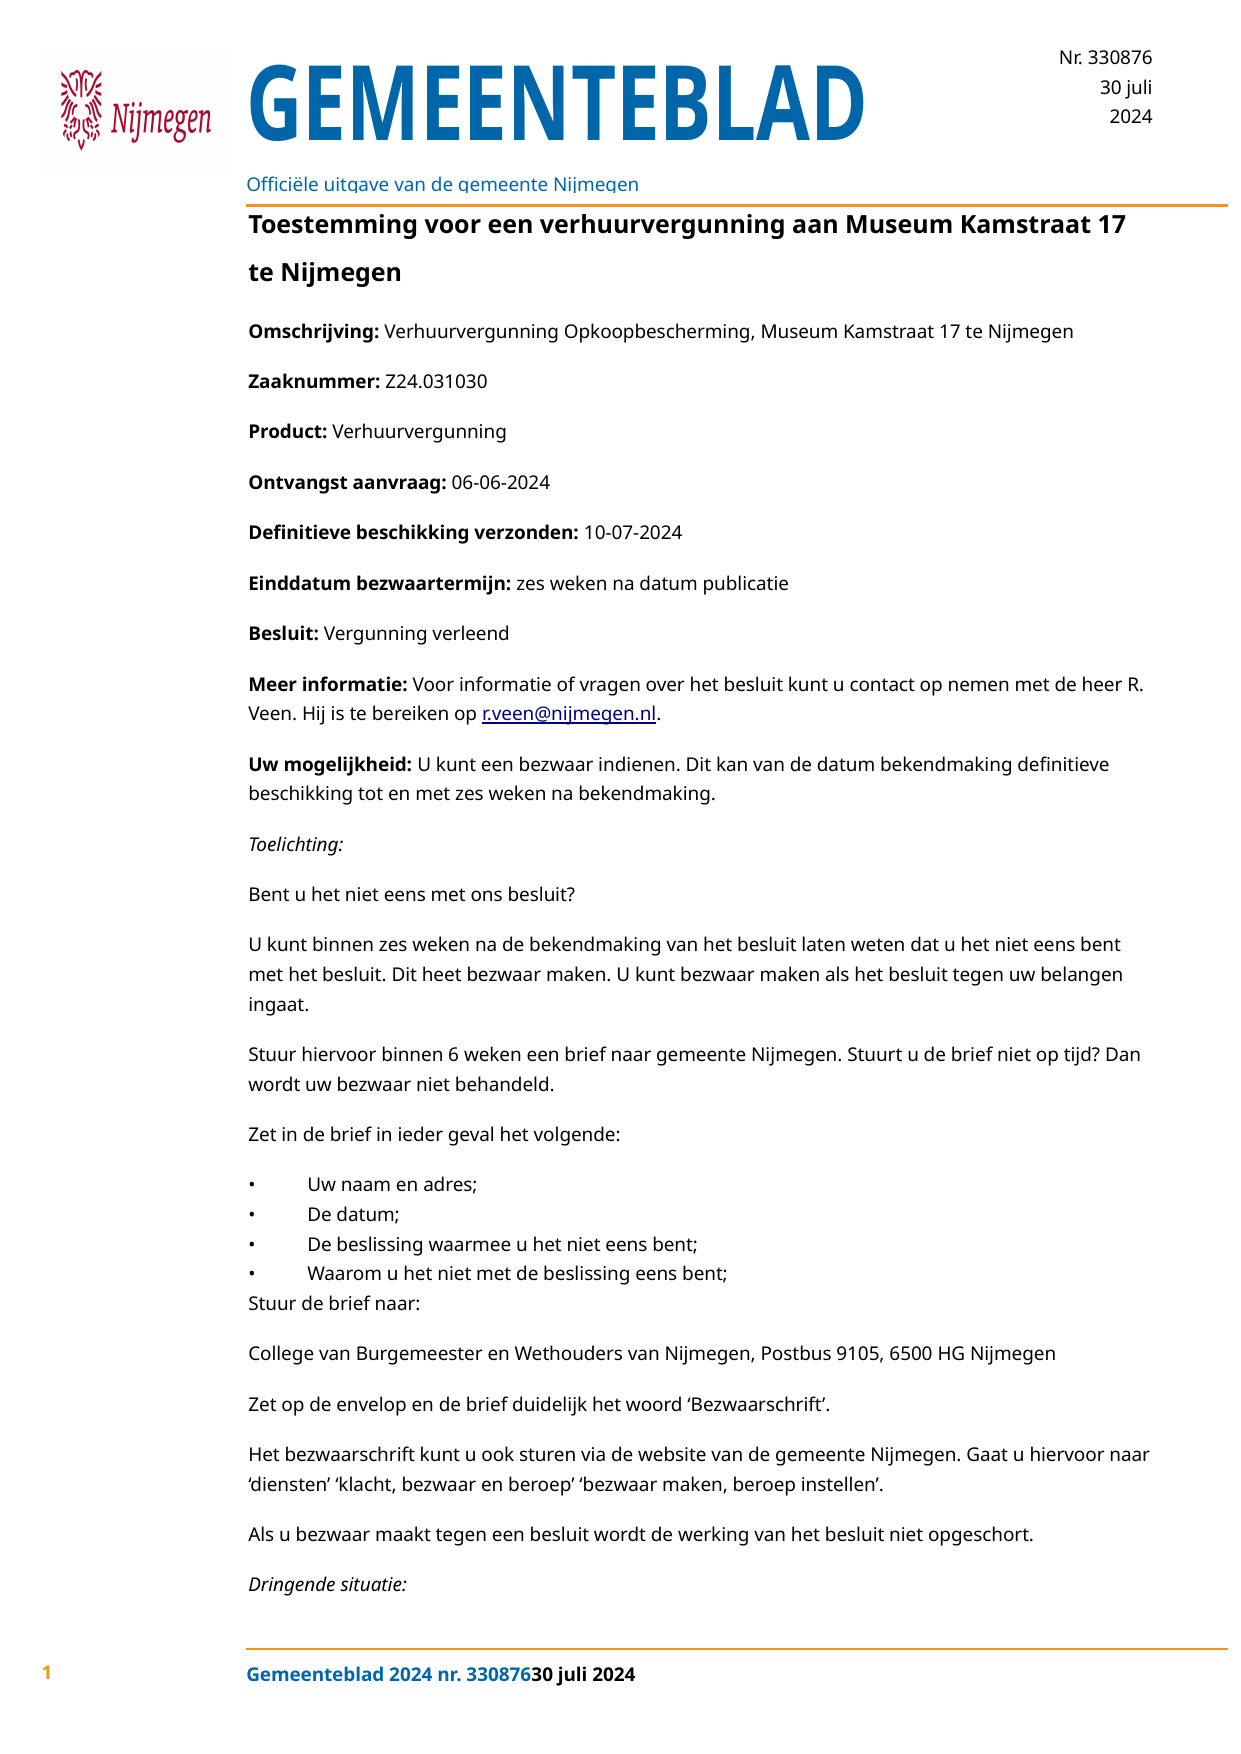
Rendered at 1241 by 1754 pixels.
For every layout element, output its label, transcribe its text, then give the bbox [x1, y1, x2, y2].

text Stuur hiervoor binnen 6 weken een brief naar gemeente Nijmegen. Stuurt u de brief niet op tijd? Dan wordt uw bezwaar niet behandeld. [248, 1041, 1152, 1097]
text Stuur de brief naar: [248, 1290, 1152, 1316]
text Zet in de brief in ieder geval het volgende: [248, 1121, 1152, 1147]
list De datum; [248, 1201, 1152, 1227]
text Bent u het niet eens met ons besluit? [248, 881, 1152, 907]
list Waarom u het niet met de beslissing eens bent; [248, 1260, 1152, 1286]
text Ontvangst aanvraag: 06-06-2024 [248, 469, 1152, 495]
text Definitieve beschikking verzonden: 10-07-2024 [248, 519, 1152, 545]
text Het bezwaarschrift kunt u ook sturen via de website van de gemeente Nijmegen. Gaat u hiervoor naar ‘diensten’ ‘klacht, bezwaar en beroep’ ‘bezwaar maken, beroep instellen’. [248, 1441, 1152, 1497]
text Besluit: Vergunning verleend [248, 620, 1152, 646]
text Zaaknummer: Z24.031030 [248, 368, 1152, 394]
list Uw naam en adres; [248, 1172, 1152, 1197]
text Dringende situatie: [248, 1572, 1152, 1597]
text U kunt binnen zes weken na de bekendmaking van het besluit laten weten dat u het niet eens bent met het besluit. Dit heet bezwaar maken. U kunt bezwaar maken als het besluit tegen uw belangen ingaat. [248, 932, 1152, 1017]
text Als u bezwaar maakt tegen een besluit wordt de werking van het besluit niet opgeschort. [248, 1521, 1152, 1547]
text College van Burgemeester en Wethouders van Nijmegen, Postbus 9105, 6500 HG Nijmegen [248, 1340, 1152, 1366]
text Meer informatie: Voor informatie of vragen over het besluit kunt u contact op nemen met de heer R. Veen. Hij is te bereiken op r.veen@nijmegen.nl. [248, 671, 1152, 726]
text Toelichting: [248, 831, 1152, 857]
text Product: Verhuurvergunning [248, 419, 1152, 444]
list De beslissing waarmee u het niet eens bent; [248, 1231, 1152, 1257]
text Omschrijving: Verhuurvergunning Opkoopbescherming, Museum Kamstraat 17 te Nijmegen [248, 318, 1152, 344]
text Toestemming voor een verhuurvergunning aan Museum Kamstraat 17 te Nijmegen [248, 207, 1152, 288]
text Einddatum bezwaartermijn: zes weken na datum publicatie [248, 570, 1152, 596]
text Zet op de envelop en de brief duidelijk het woord ‘Bezwaarschrift’. [248, 1391, 1152, 1417]
picture [41, 47, 231, 172]
text Uw mogelijkheid: U kunt een bezwaar indienen. Dit kan van de datum bekendmaking definitieve beschikking tot en met zes weken na bekendmaking. [248, 751, 1152, 806]
